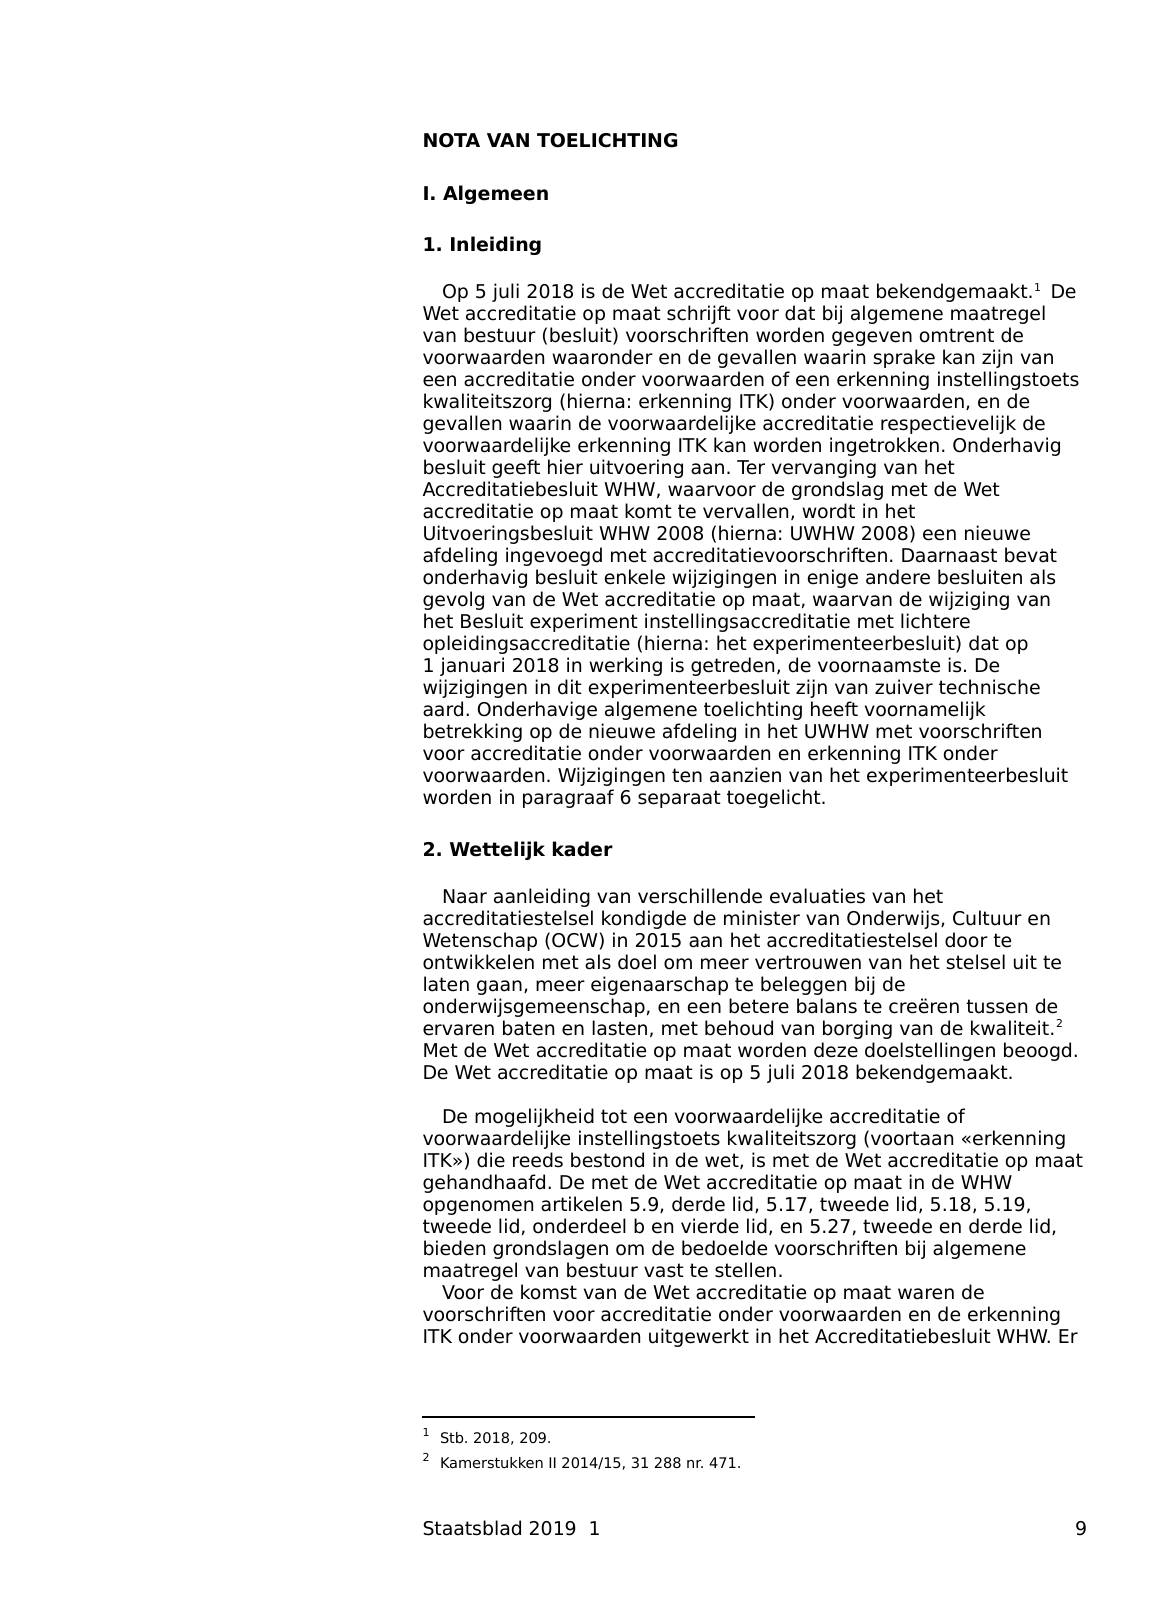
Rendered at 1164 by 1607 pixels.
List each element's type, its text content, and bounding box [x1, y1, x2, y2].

subtitle I. Algemeen [422, 182, 1087, 204]
text De mogelijkheid tot een voorwaardelijke accreditatie of voorwaardelijke instellingstoets kwaliteitszorg (voortaan «erkenning ITK») die reeds bestond in de wet, is met de Wet accreditatie op maat gehandhaafd. De met de Wet accreditatie op maat in de WHW opgenomen artikelen 5.9, derde lid, 5.17, tweede lid, 5.18, 5.19, tweede lid, onderdeel b en vierde lid, en 5.27, tweede en derde lid, bieden grondslagen om de bedoelde voorschriften bij algemene maatregel van bestuur vast te stellen. [422, 1106, 1087, 1282]
text Kamerstukken II 2014/15, 31 288 nr. 471. [422, 1451, 1087, 1473]
subtitle 2. Wettelijk kader [422, 839, 1087, 861]
subtitle NOTA VAN TOELICHTING [422, 130, 1087, 152]
text Stb. 2018, 209. [422, 1426, 1087, 1448]
subtitle 1. Inleiding [422, 234, 1087, 256]
text Voor de komst van de Wet accreditatie op maat waren de voorschriften voor accreditatie onder voorwaarden en de erkenning ITK onder voorwaarden uitgewerkt in het Accreditatiebesluit WHW. Er [422, 1282, 1087, 1348]
text Op 5 juli 2018 is de Wet accreditatie op maat bekendgemaakt. De Wet accreditatie op maat schrijft voor dat bij algemene maatregel van bestuur (besluit) voorschriften worden gegeven omtrent de voorwaarden waaronder en de gevallen waarin sprake kan zijn van een accreditatie onder voorwaarden of een erkenning instellingstoets kwaliteitszorg (hierna: erkenning ITK) onder voorwaarden, en de gevallen waarin de voorwaardelijke accreditatie respectievelijk de voorwaardelijke erkenning ITK kan worden ingetrokken. Onderhavig besluit geeft hier uitvoering aan. Ter vervanging van het Accreditatiebesluit WHW, waarvoor de grondslag met de Wet accreditatie op maat komt te vervallen, wordt in het Uitvoeringsbesluit WHW 2008 (hierna: UWHW 2008) een nieuwe afdeling ingevoegd met accreditatievoorschriften. Daarnaast bevat onderhavig besluit enkele wijzigingen in enige andere besluiten als gevolg van de Wet accreditatie op maat, waarvan de wijziging van het Besluit experiment instellingsaccreditatie met lichtere opleidingsaccreditatie (hierna: het experimenteerbesluit) dat op 1 januari 2018 in werking is getreden, de voornaamste is. De wijzigingen in dit experimenteerbesluit zijn van zuiver technische aard. Onderhavige algemene toelichting heeft voornamelijk betrekking op de nieuwe afdeling in het UWHW met voorschriften voor accreditatie onder voorwaarden en erkenning ITK onder voorwaarden. Wijzigingen ten aanzien van het experimenteerbesluit worden in paragraaf 6 separaat toegelicht. [422, 281, 1087, 809]
text Naar aanleiding van verschillende evaluaties van het accreditatiestelsel kondigde de minister van Onderwijs, Cultuur en Wetenschap (OCW) in 2015 aan het accreditatiestelsel door te ontwikkelen met als doel om meer vertrouwen van het stelsel uit te laten gaan, meer eigenaarschap te beleggen bij de onderwijsgemeenschap, en een betere balans te creëren tussen de ervaren baten en lasten, met behoud van borging van de kwaliteit. Met de Wet accreditatie op maat worden deze doelstellingen beoogd. De Wet accreditatie op maat is op 5 juli 2018 bekendgemaakt. [422, 886, 1087, 1084]
